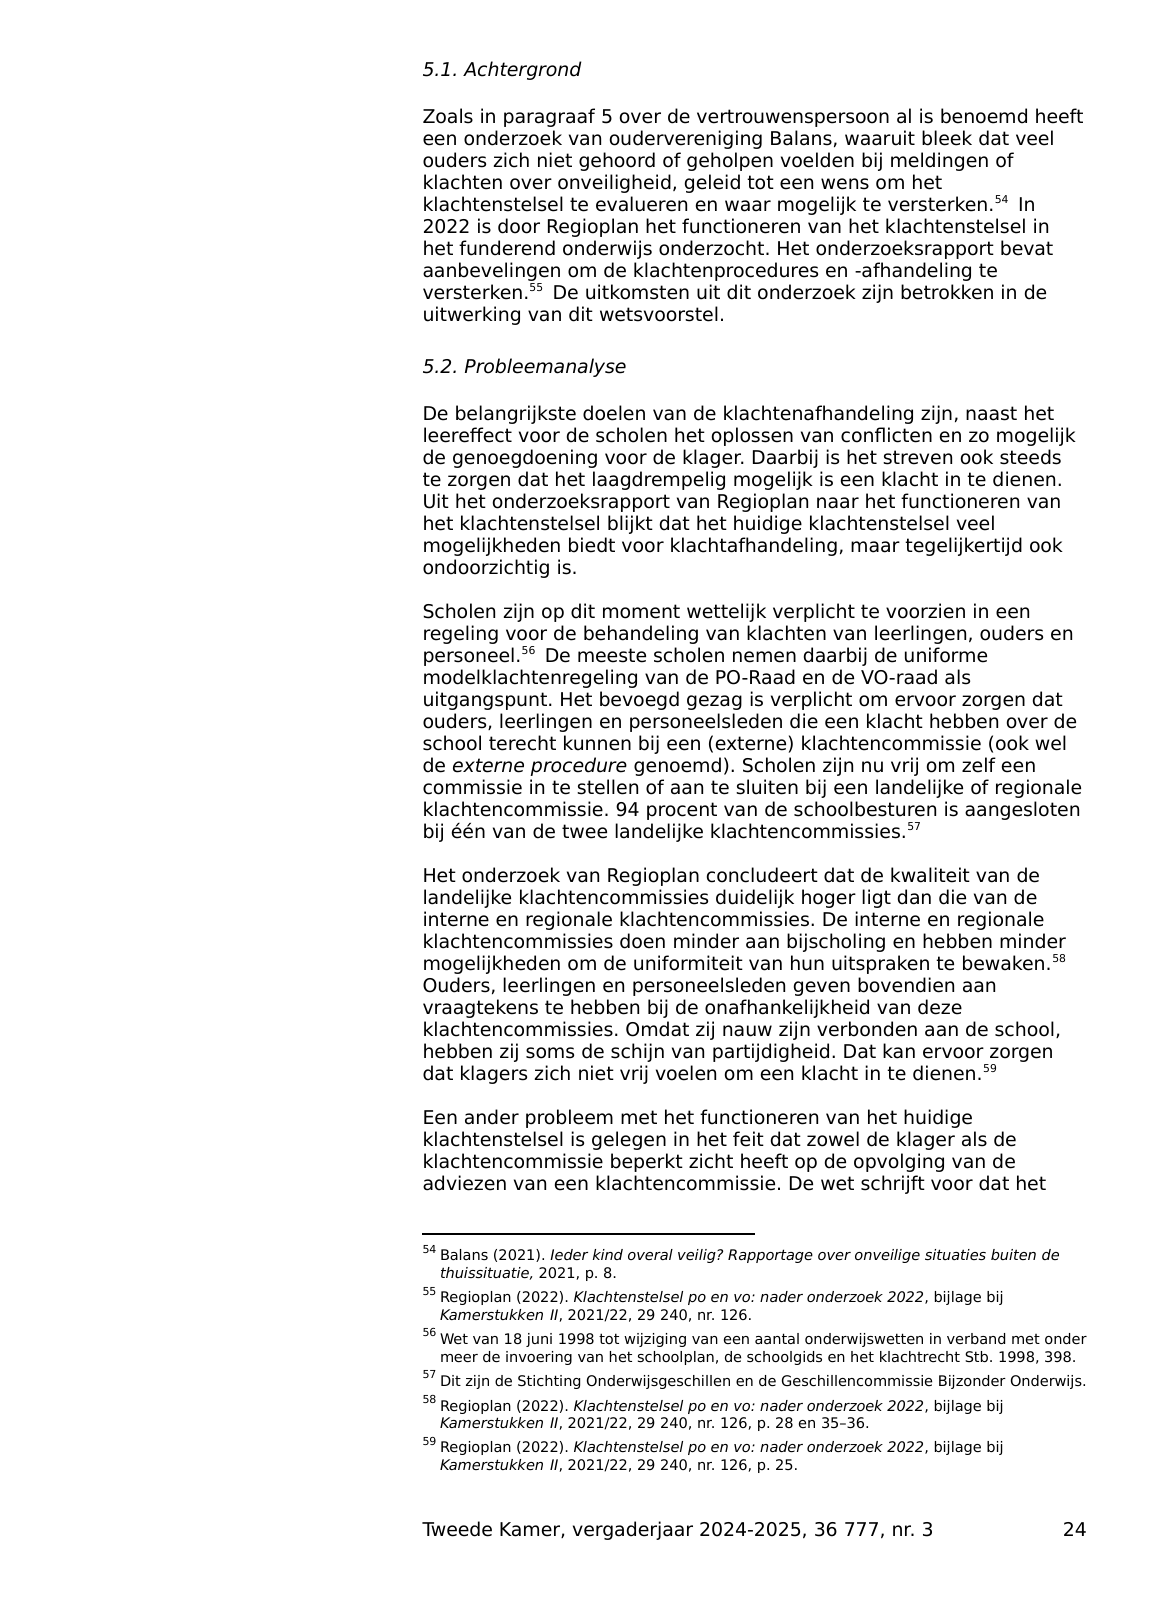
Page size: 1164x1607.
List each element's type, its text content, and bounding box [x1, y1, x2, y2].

text Balans (2021). Ieder kind overal veilig? Rapportage over onveilige situaties buiten de thuissituatie, 2021, p. 8. [422, 1243, 1087, 1282]
text Scholen zijn op dit moment wettelijk verplicht te voorzien in een regeling voor de behandeling van klachten van leerlingen, ouders en personeel. De meeste scholen nemen daarbij de uniforme modelklachtenregeling van de PO-Raad en de VO-raad als uitgangspunt. Het bevoegd gezag is verplicht om ervoor zorgen dat ouders, leerlingen en personeelsleden die een klacht hebben over de school terecht kunnen bij een (externe) klachtencommissie (ook wel de externe procedure genoemd). Scholen zijn nu vrij om zelf een commissie in te stellen of aan te sluiten bij een landelijke of regionale klachtencommissie. 94 procent van de schoolbesturen is aangesloten bij één van de twee landelijke klachtencommissies. [422, 601, 1087, 843]
text Zoals in paragraaf 5 over de vertrouwenspersoon al is benoemd heeft een onderzoek van oudervereniging Balans, waaruit bleek dat veel ouders zich niet gehoord of geholpen voelden bij meldingen of klachten over onveiligheid, geleid tot een wens om het klachtenstelsel te evalueren en waar mogelijk te versterken. In 2022 is door Regioplan het functioneren van het klachtenstelsel in het funderend onderwijs onderzocht. Het onderzoeksrapport bevat aanbevelingen om de klachtenprocedures en -afhandeling te versterken. De uitkomsten uit dit onderzoek zijn betrokken in de uitwerking van dit wetsvoorstel. [422, 106, 1087, 326]
text Regioplan (2022). Klachtenstelsel po en vo: nader onderzoek 2022, bijlage bij Kamerstukken II, 2021/22, 29 240, nr. 126, p. 28 en 35–36. [422, 1393, 1087, 1432]
text Het onderzoek van Regioplan concludeert dat de kwaliteit van de landelijke klachtencommissies duidelijk hoger ligt dan die van de interne en regionale klachtencommissies. De interne en regionale klachtencommissies doen minder aan bijscholing en hebben minder mogelijkheden om de uniformiteit van hun uitspraken te bewaken. Ouders, leerlingen en personeelsleden geven bovendien aan vraagtekens te hebben bij de onafhankelijkheid van deze klachtencommissies. Omdat zij nauw zijn verbonden aan de school, hebben zij soms de schijn van partijdigheid. Dat kan ervoor zorgen dat klagers zich niet vrij voelen om een klacht in te dienen. [422, 865, 1087, 1084]
subtitle 5.2. Probleemanalyse [422, 356, 1087, 378]
text De belangrijkste doelen van de klachtenafhandeling zijn, naast het leereffect voor de scholen het oplossen van conflicten en zo mogelijk de genoegdoening voor de klager. Daarbij is het streven ook steeds te zorgen dat het laagdrempelig mogelijk is een klacht in te dienen. Uit het onderzoeksrapport van Regioplan naar het functioneren van het klachtenstelsel blijkt dat het huidige klachtenstelsel veel mogelijkheden biedt voor klachtafhandeling, maar tegelijkertijd ook ondoorzichtig is. [422, 403, 1087, 579]
subtitle 5.1. Achtergrond [422, 59, 1087, 81]
text Regioplan (2022). Klachtenstelsel po en vo: nader onderzoek 2022, bijlage bij Kamerstukken II, 2021/22, 29 240, nr. 126, p. 25. [422, 1435, 1087, 1474]
text Dit zijn de Stichting Onderwijsgeschillen en de Geschillencommissie Bijzonder Onderwijs. [422, 1368, 1087, 1391]
text Een ander probleem met het functioneren van het huidige klachtenstelsel is gelegen in het feit dat zowel de klager als de klachtencommissie beperkt zicht heeft op de opvolging van de adviezen van een klachtencommissie. De wet schrijft voor dat het [422, 1107, 1087, 1195]
text Regioplan (2022). Klachtenstelsel po en vo: nader onderzoek 2022, bijlage bij Kamerstukken II, 2021/22, 29 240, nr. 126. [422, 1285, 1087, 1324]
text Wet van 18 juni 1998 tot wijziging van een aantal onderwijswetten in verband met onder meer de invoering van het schoolplan, de schoolgids en het klachtrecht Stb. 1998, 398. [422, 1327, 1087, 1366]
